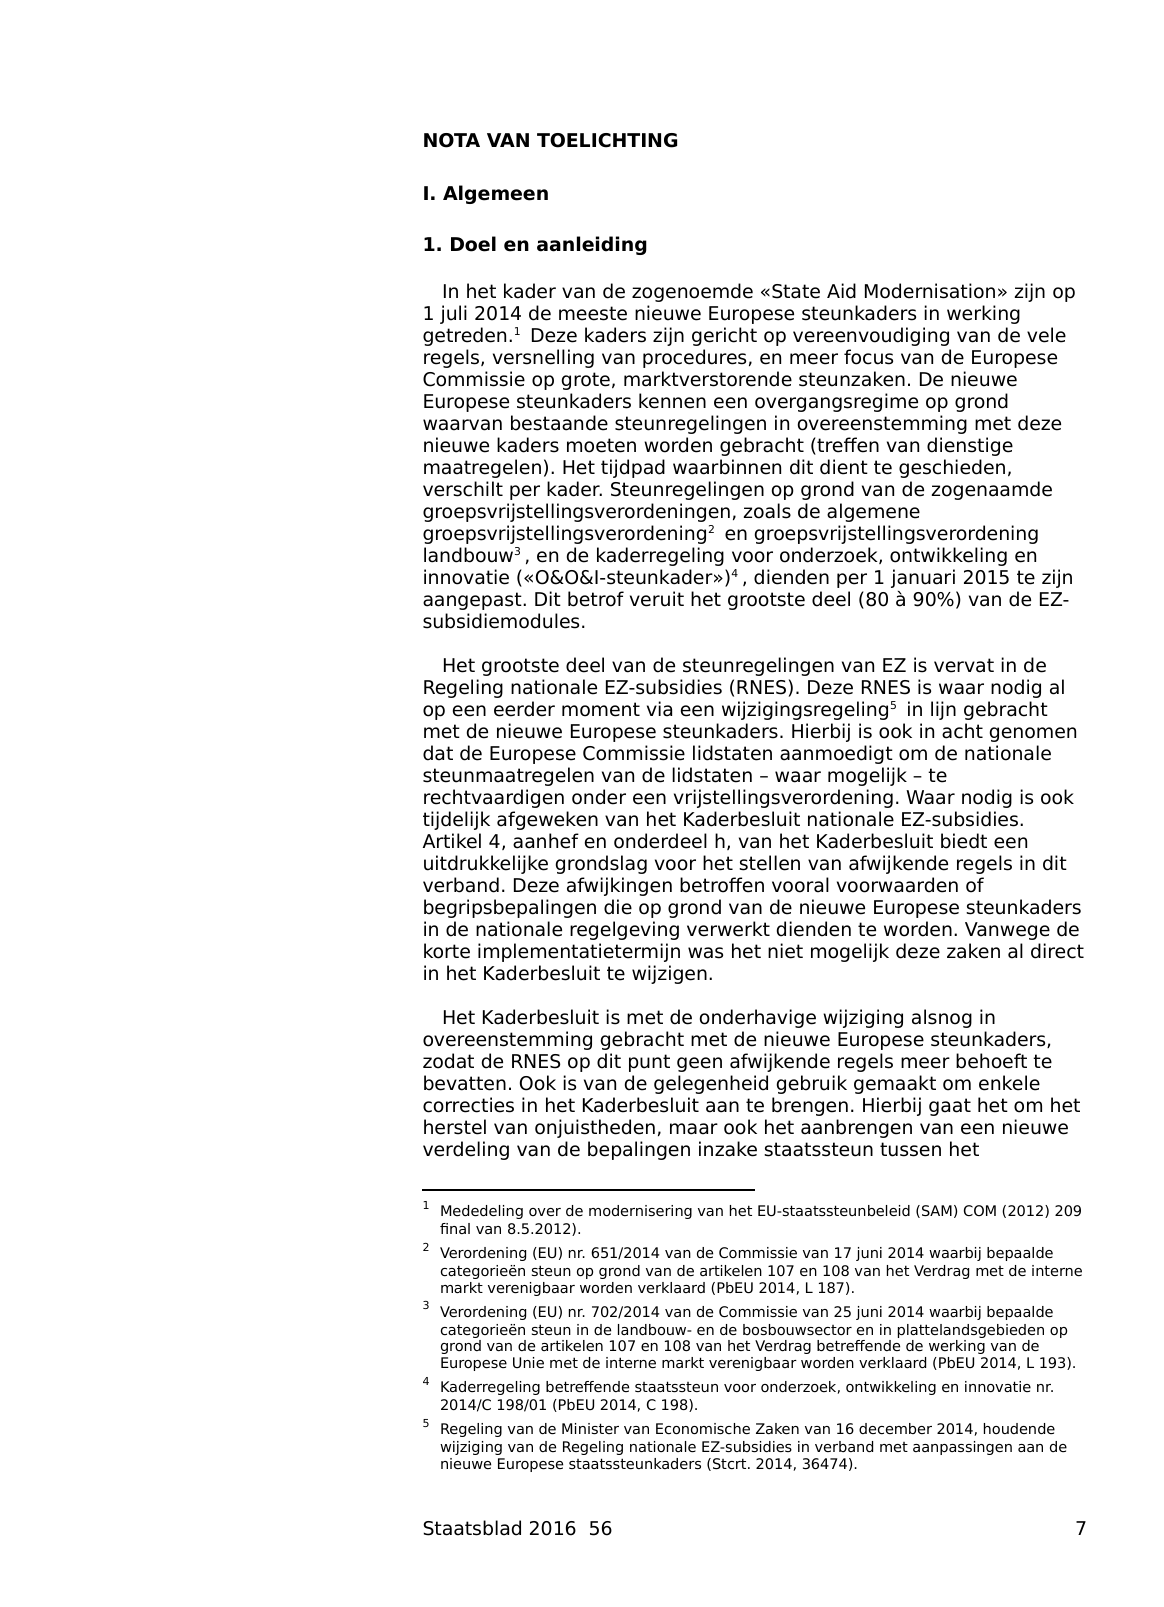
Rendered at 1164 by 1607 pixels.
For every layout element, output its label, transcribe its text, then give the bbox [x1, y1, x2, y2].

text In het kader van de zogenoemde «State Aid Modernisation» zijn op 1 juli 2014 de meeste nieuwe Europese steunkaders in werking getreden. Deze kaders zijn gericht op vereenvoudiging van de vele regels, versnelling van procedures, en meer focus van de Europese Commissie op grote, marktverstorende steunzaken. De nieuwe Europese steunkaders kennen een overgangsregime op grond waarvan bestaande steunregelingen in overeenstemming met deze nieuwe kaders moeten worden gebracht (treffen van dienstige maatregelen). Het tijdpad waarbinnen dit dient te geschieden, verschilt per kader. Steunregelingen op grond van de zogenaamde groepsvrijstellingsverordeningen, zoals de algemene groepsvrijstellingsverordening en groepsvrijstellingsverordening landbouw, en de kaderregeling voor onderzoek, ontwikkeling en innovatie («O&O&I-steunkader»), dienden per 1 januari 2015 te zijn aangepast. Dit betrof veruit het grootste deel (80 à 90%) van de EZ-subsidiemodules. [422, 281, 1087, 633]
text Het grootste deel van de steunregelingen van EZ is vervat in de Regeling nationale EZ-subsidies (RNES). Deze RNES is waar nodig al op een eerder moment via een wijzigingsregeling in lijn gebracht met de nieuwe Europese steunkaders. Hierbij is ook in acht genomen dat de Europese Commissie lidstaten aanmoedigt om de nationale steunmaatregelen van de lidstaten – waar mogelijk – te rechtvaardigen onder een vrijstellingsverordening. Waar nodig is ook tijdelijk afgeweken van het Kaderbesluit nationale EZ-subsidies. Artikel 4, aanhef en onderdeel h, van het Kaderbesluit biedt een uitdrukkelijke grondslag voor het stellen van afwijkende regels in dit verband. Deze afwijkingen betroffen vooral voorwaarden of begripsbepalingen die op grond van de nieuwe Europese steunkaders in de nationale regelgeving verwerkt dienden te worden. Vanwege de korte implementatietermijn was het niet mogelijk deze zaken al direct in het Kaderbesluit te wijzigen. [422, 655, 1087, 985]
text Mededeling over de modernisering van het EU-staatssteunbeleid (SAM) COM (2012) 209 final van 8.5.2012). [422, 1199, 1087, 1238]
text Verordening (EU) nr. 651/2014 van de Commissie van 17 juni 2014 waarbij bepaalde categorieën steun op grond van de artikelen 107 en 108 van het Verdrag met de interne markt verenigbaar worden verklaard (PbEU 2014, L 187). [422, 1241, 1087, 1297]
subtitle 1. Doel en aanleiding [422, 234, 1087, 256]
subtitle I. Algemeen [422, 182, 1087, 204]
text Verordening (EU) nr. 702/2014 van de Commissie van 25 juni 2014 waarbij bepaalde categorieën steun in de landbouw- en de bosbouwsector en in plattelandsgebieden op grond van de artikelen 107 en 108 van het Verdrag betreffende de werking van de Europese Unie met de interne markt verenigbaar worden verklaard (PbEU 2014, L 193). [422, 1299, 1087, 1372]
text Kaderregeling betreffende staatssteun voor onderzoek, ontwikkeling en innovatie nr. 2014/C 198/01 (PbEU 2014, C 198). [422, 1375, 1087, 1414]
subtitle NOTA VAN TOELICHTING [422, 130, 1087, 152]
text Regeling van de Minister van Economische Zaken van 16 december 2014, houdende wijziging van de Regeling nationale EZ-subsidies in verband met aanpassingen aan de nieuwe Europese staatssteunkaders (Stcrt. 2014, 36474). [422, 1417, 1087, 1473]
text Het Kaderbesluit is met de onderhavige wijziging alsnog in overeenstemming gebracht met de nieuwe Europese steunkaders, zodat de RNES op dit punt geen afwijkende regels meer behoeft te bevatten. Ook is van de gelegenheid gebruik gemaakt om enkele correcties in het Kaderbesluit aan te brengen. Hierbij gaat het om het herstel van onjuistheden, maar ook het aanbrengen van een nieuwe verdeling van de bepalingen inzake staatssteun tussen het [422, 1007, 1087, 1161]
